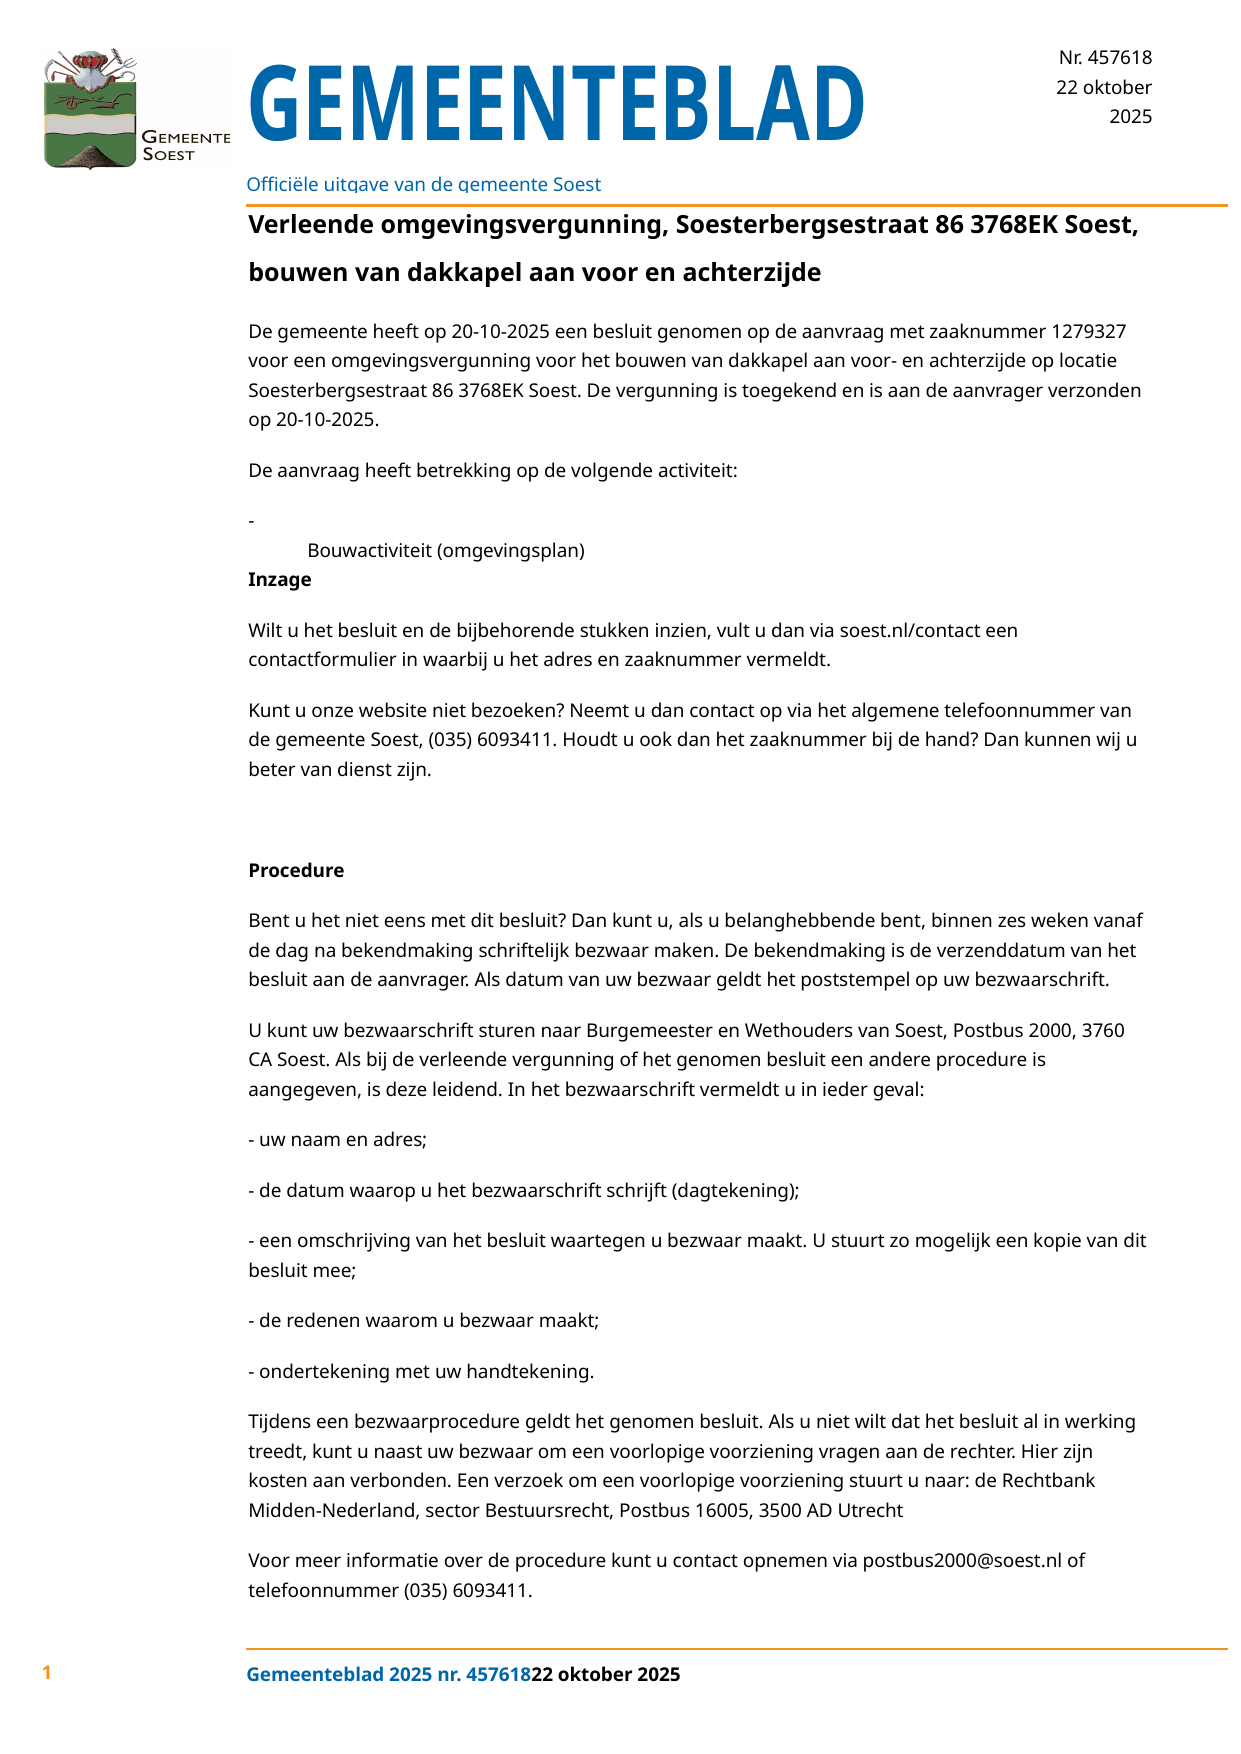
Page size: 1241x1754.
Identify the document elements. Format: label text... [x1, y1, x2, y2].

text - de redenen waarom u bezwaar maakt; [248, 1307, 1152, 1333]
text Wilt u het besluit en de bijbehorende stukken inzien, vult u dan via soest.nl/contact een contactformulier in waarbij u het adres en zaaknummer vermeldt. [248, 617, 1152, 672]
text De gemeente heeft op 20-10-2025 een besluit genomen op de aanvraag met zaaknummer 1279327 voor een omgevingsvergunning voor het bouwen van dakkapel aan voor- en achterzijde op locatie Soesterbergsestraat 86 3768EK Soest. De vergunning is toegekend en is aan de aanvrager verzonden op 20-10-2025. [248, 318, 1152, 432]
text Inzage [248, 567, 1152, 592]
text - een omschrijving van het besluit waartegen u bezwaar maakt. U stuurt zo mogelijk een kopie van dit besluit mee; [248, 1227, 1152, 1283]
text De aanvraag heeft betrekking op de volgende activiteit: [248, 457, 1152, 483]
text - uw naam en adres; [248, 1127, 1152, 1152]
text Kunt u onze website niet bezoeken? Neemt u dan contact op via het algemene telefoonnummer van de gemeente Soest, (035) 6093411. Houdt u ook dan het zaaknummer bij de hand? Dan kunnen wij u beter van dienst zijn. [248, 697, 1152, 782]
picture [41, 47, 231, 172]
text Procedure [248, 857, 1152, 883]
text Verleende omgevingsvergunning, Soesterbergsestraat 86 3768EK Soest, bouwen van dakkapel aan voor en achterzijde [248, 207, 1152, 288]
list Bouwactiviteit (omgevingsplan) [248, 537, 1152, 563]
text Bent u het niet eens met dit besluit? Dan kunt u, als u belanghebbende bent, binnen zes weken vanaf de dag na bekendmaking schriftelijk bezwaar maken. De bekendmaking is de verzenddatum van het besluit aan de aanvrager. Als datum van uw bezwaar geldt het poststempel op uw bezwaarschrift. [248, 907, 1152, 992]
text Tijdens een bezwaarprocedure geldt het genomen besluit. Als u niet wilt dat het besluit al in werking treedt, kunt u naast uw bezwaar om een voorlopige voorziening vragen aan de rechter. Hier zijn kosten aan verbonden. Een verzoek om een voorlopige voorziening stuurt u naar: de Rechtbank Midden-Nederland, sector Bestuursrecht, Postbus 16005, 3500 AD Utrecht [248, 1408, 1152, 1523]
text - ondertekening met uw handtekening. [248, 1358, 1152, 1384]
text U kunt uw bezwaarschrift sturen naar Burgemeester en Wethouders van Soest, Postbus 2000, 3760 CA Soest. Als bij de verleende vergunning of het genomen besluit een andere procedure is aangegeven, is deze leidend. In het bezwaarschrift vermeldt u in ieder geval: [248, 1017, 1152, 1102]
text - de datum waarop u het bezwaarschrift schrijft (dagtekening); [248, 1177, 1152, 1203]
text Voor meer informatie over de procedure kunt u contact opnemen via postbus2000@soest.nl of telefoonnummer (035) 6093411. [248, 1547, 1152, 1603]
